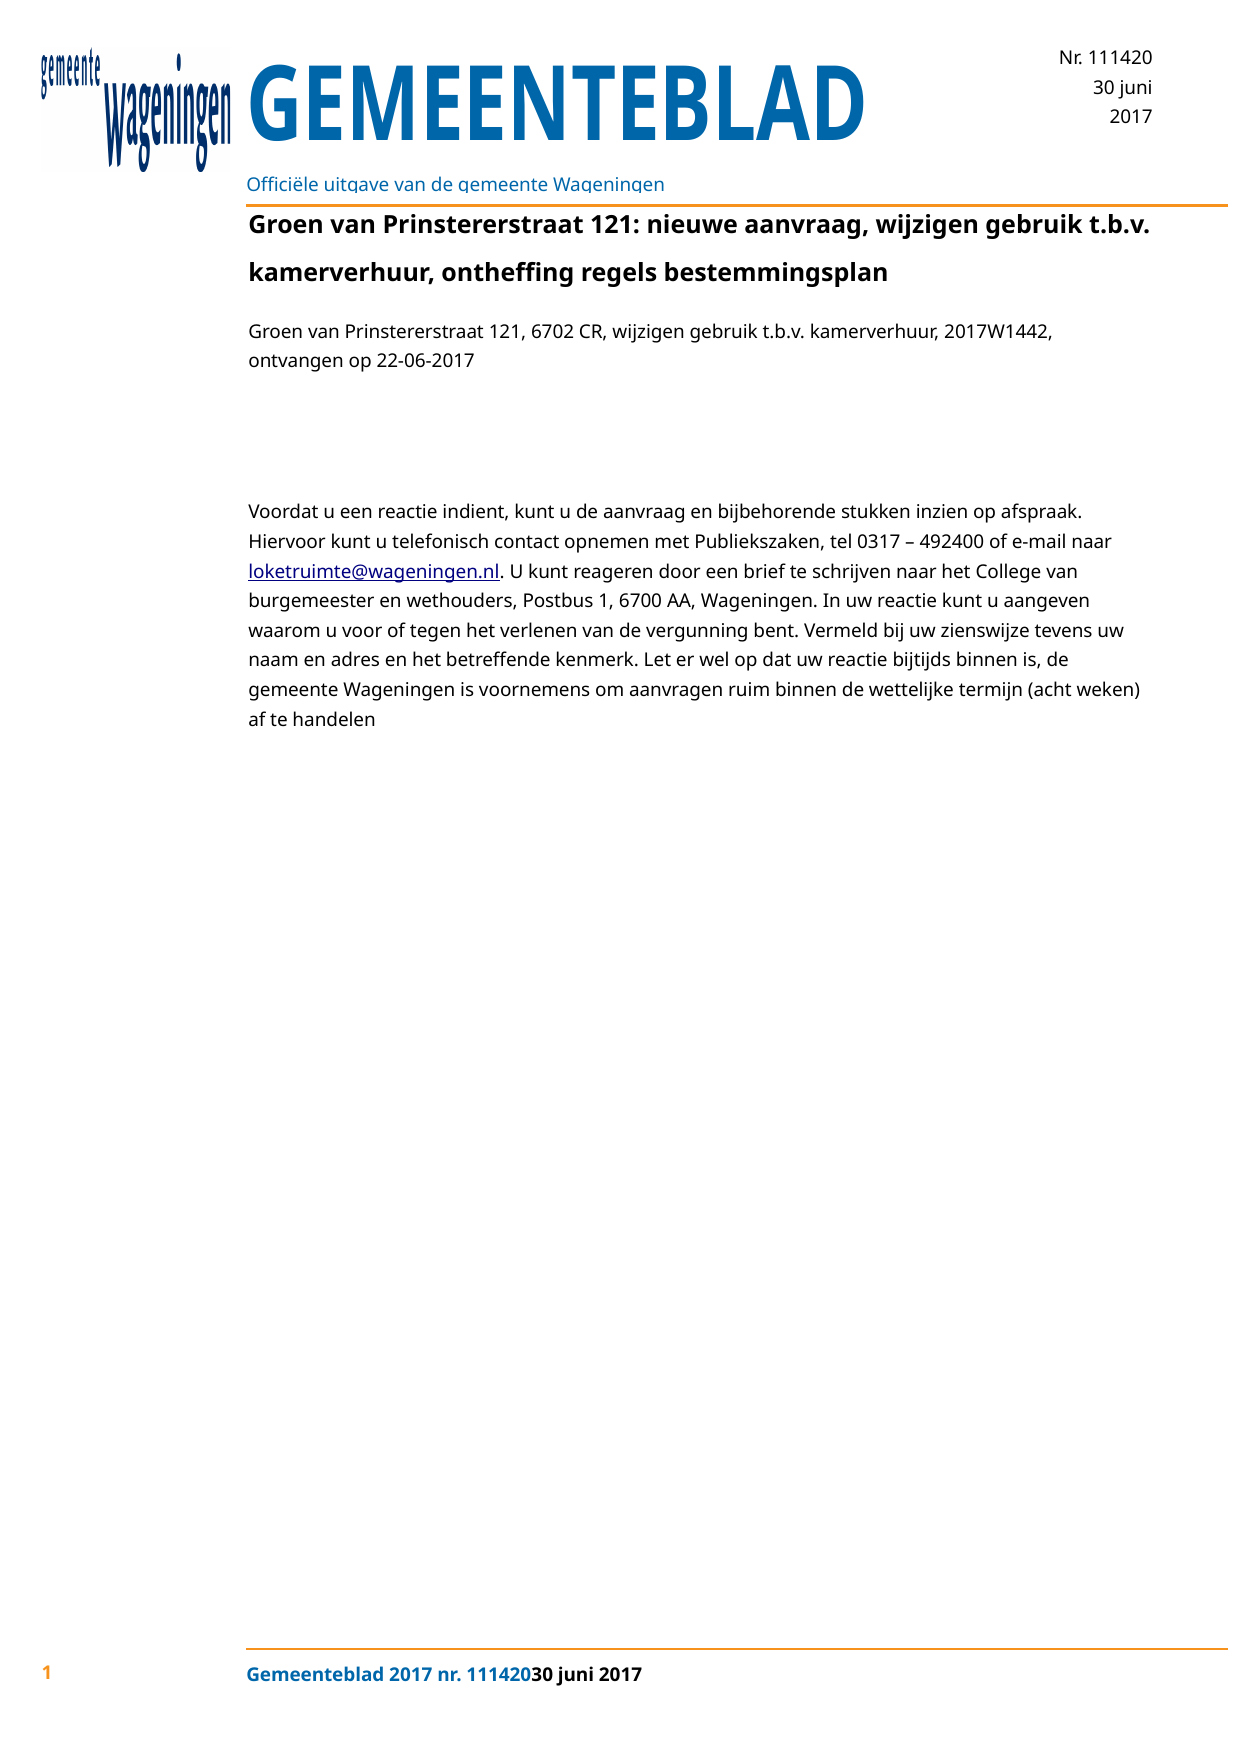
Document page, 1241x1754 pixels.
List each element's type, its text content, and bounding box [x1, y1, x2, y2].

text Voordat u een reactie indient, kunt u de aanvraag en bijbehorende stukken inzien op afspraak. Hiervoor kunt u telefonisch contact opnemen met Publiekszaken, tel 0317 – 492400 of e-mail naar loketruimte@wageningen.nl. U kunt reageren door een brief te schrijven naar het College van burgemeester en wethouders, Postbus 1, 6700 AA, Wageningen. In uw reactie kunt u aangeven waarom u voor of tegen het verlenen van de vergunning bent. Vermeld bij uw zienswijze tevens uw naam en adres en het betreffende kenmerk. Let er wel op dat uw reactie bijtijds binnen is, de gemeente Wageningen is voornemens om aanvragen ruim binnen de wettelijke termijn (acht weken) af te handelen [248, 499, 1152, 732]
picture [41, 47, 231, 172]
text Groen van Prinstererstraat 121: nieuwe aanvraag, wijzigen gebruik t.b.v. kamerverhuur, ontheffing regels bestemmingsplan [248, 207, 1152, 288]
text Groen van Prinstererstraat 121, 6702 CR, wijzigen gebruik t.b.v. kamerverhuur, 2017W1442, ontvangen op 22-06-2017 [248, 318, 1152, 373]
